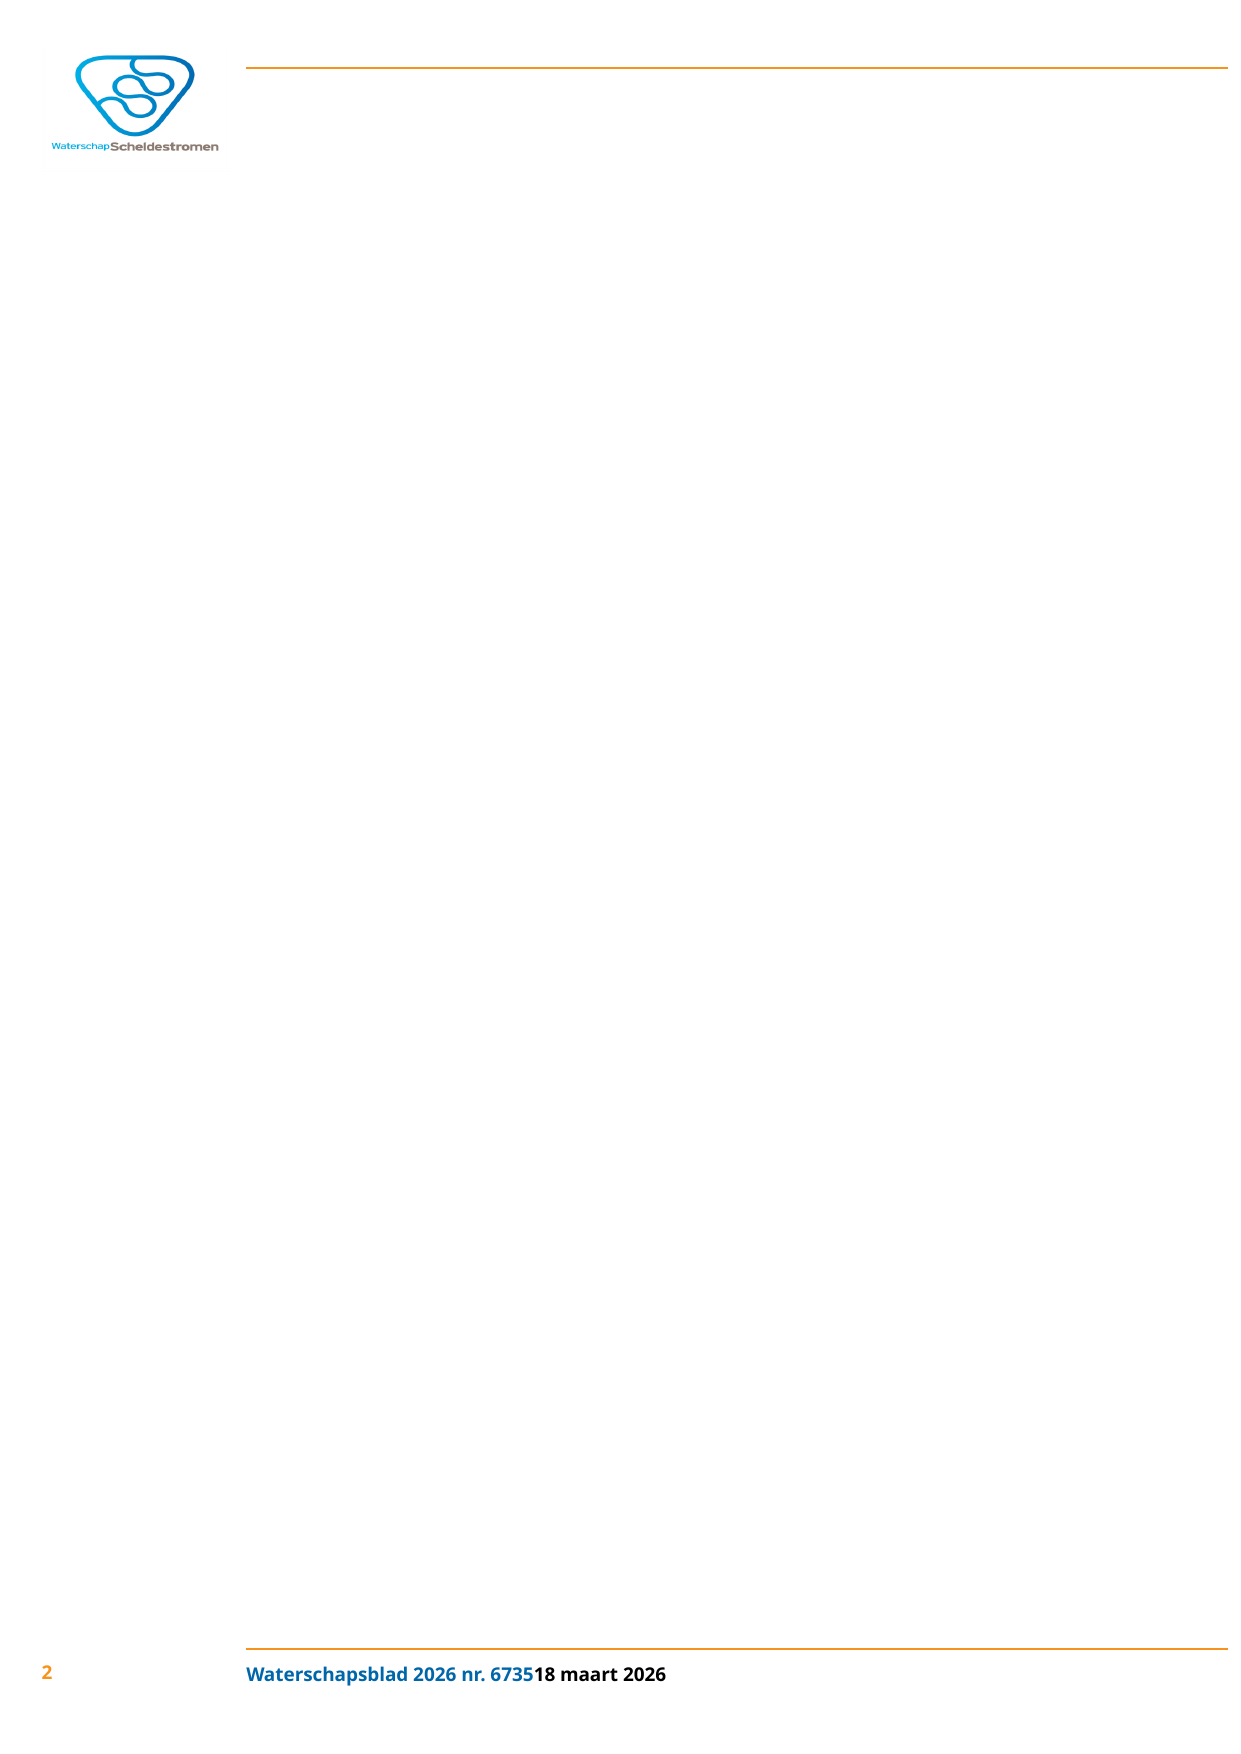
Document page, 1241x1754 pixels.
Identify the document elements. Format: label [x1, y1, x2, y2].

picture [41, 47, 231, 172]
